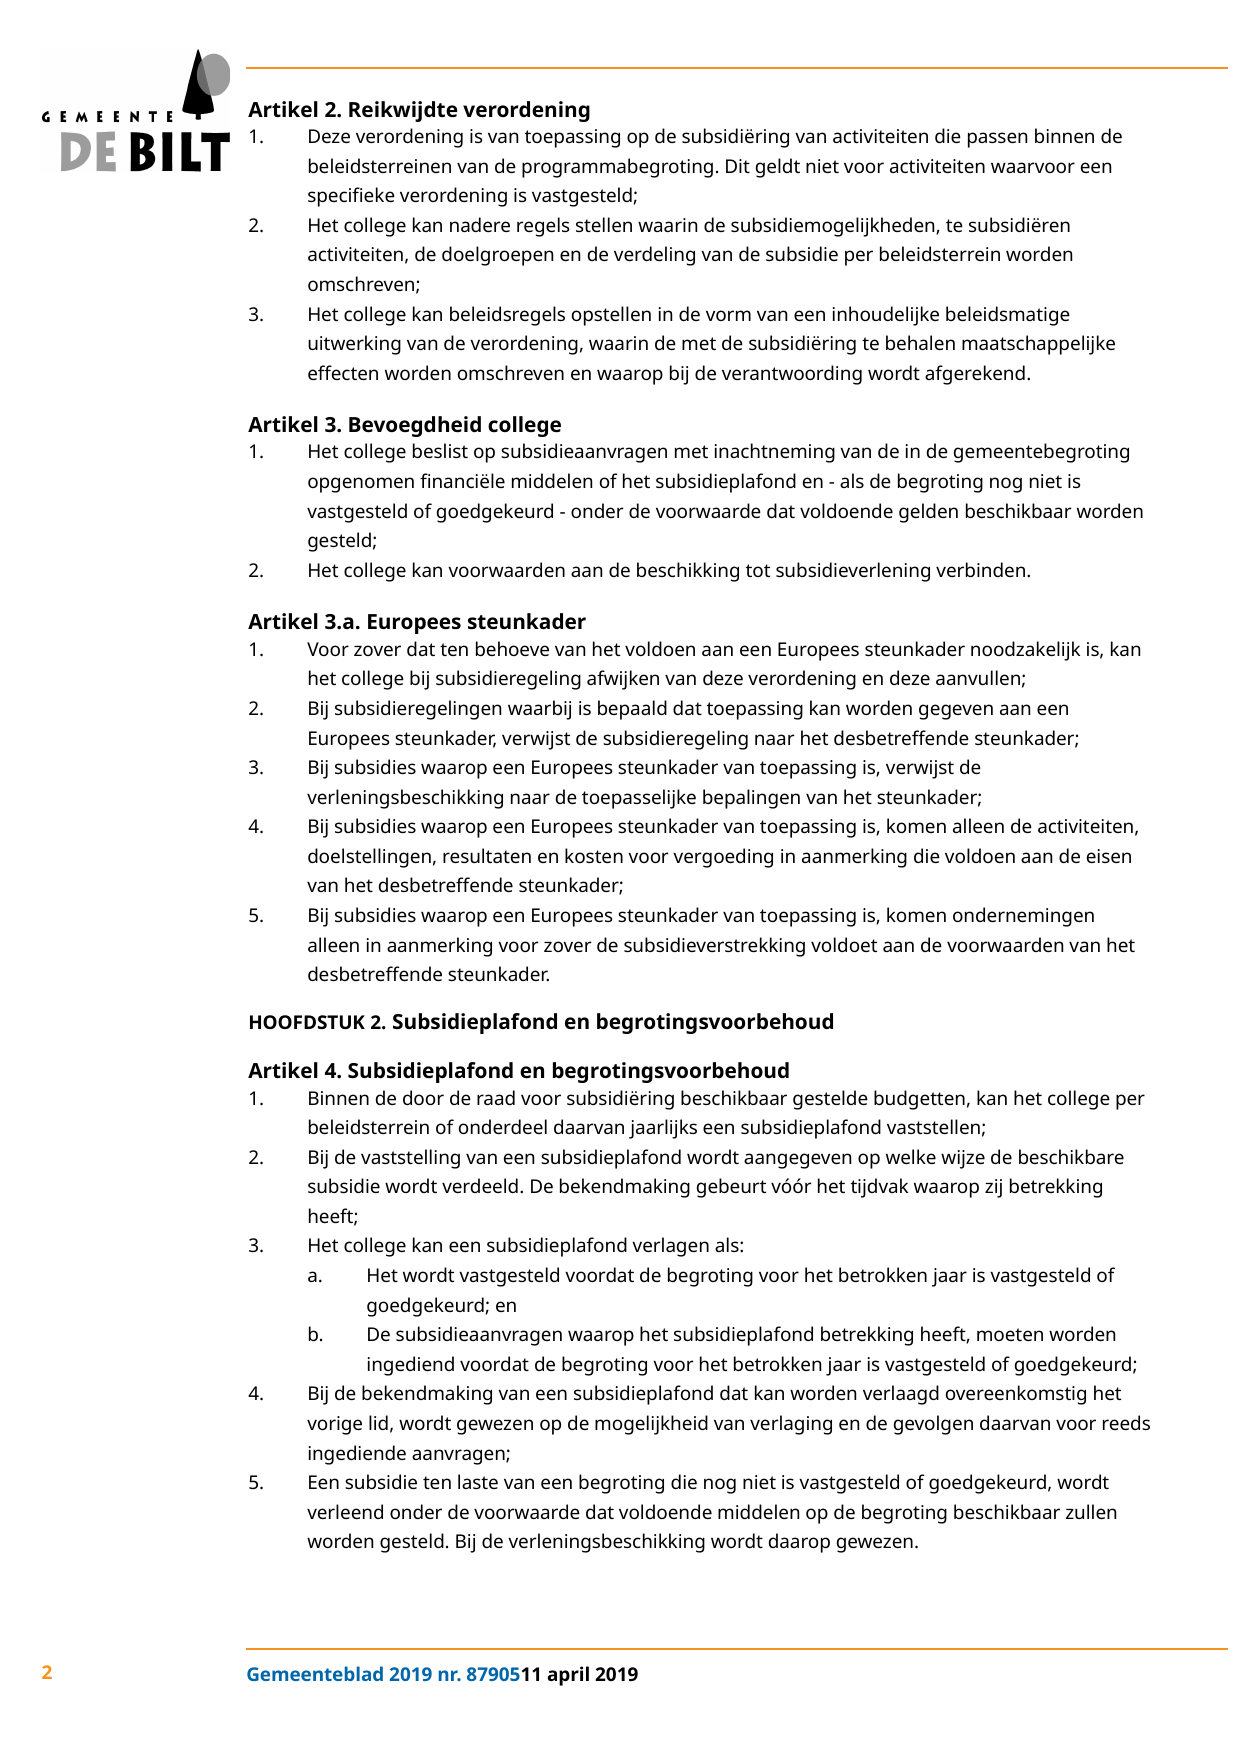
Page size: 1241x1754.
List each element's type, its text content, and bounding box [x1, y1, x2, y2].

list Bij de bekendmaking van een subsidieplafond dat kan worden verlaagd overeenkomstig het vorige lid, wordt gewezen op de mogelijkheid van verlaging en de gevolgen daarvan voor reeds ingediende aanvragen; [248, 1381, 1152, 1465]
list Deze verordening is van toepassing op de subsidiëring van activiteiten die passen binnen de beleidsterreinen van de programmabegroting. Dit geldt niet voor activiteiten waarvoor een specifieke verordening is vastgesteld; [248, 123, 1152, 208]
list Het college kan nadere regels stellen waarin de subsidiemogelijkheden, te subsidiëren activiteiten, de doelgroepen en de verdeling van de subsidie per beleidsterrein worden omschreven; [248, 212, 1152, 297]
list Bij subsidies waarop een Europees steunkader van toepassing is, komen ondernemingen alleen in aanmerking voor zover de subsidieverstrekking voldoet aan de voorwaarden van het desbetreffende steunkader. [248, 902, 1152, 987]
picture [41, 47, 231, 172]
list Het college kan beleidsregels opstellen in de vorm van een inhoudelijke beleidsmatige uitwerking van de verordening, waarin de met de subsidiëring te behalen maatschappelijke effecten worden omschreven en waarop bij de verantwoording wordt afgerekend. [248, 301, 1152, 386]
text Artikel 2. Reikwijdte verordening [248, 95, 1152, 123]
text Artikel 3.a. Europees steunkader [248, 607, 1152, 636]
list De subsidieaanvragen waarop het subsidieplafond betrekking heeft, moeten worden ingediend voordat de begroting voor het betrokken jaar is vastgesteld of goedgekeurd; [307, 1321, 1152, 1377]
list Bij subsidieregelingen waarbij is bepaald dat toepassing kan worden gegeven aan een Europees steunkader, verwijst de subsidieregeling naar het desbetreffende steunkader; [248, 695, 1152, 750]
list Bij de vaststelling van een subsidieplafond wordt aangegeven op welke wijze de beschikbare subsidie wordt verdeeld. De bekendmaking gebeurt vóór het tijdvak waarop zij betrekking heeft; [248, 1144, 1152, 1229]
list Het college kan een subsidieplafond verlagen als: [248, 1233, 1152, 1258]
list Bij subsidies waarop een Europees steunkader van toepassing is, komen alleen de activiteiten, doelstellingen, resultaten en kosten voor vergoeding in aanmerking die voldoen aan de eisen van het desbetreffende steunkader; [248, 813, 1152, 898]
list Bij subsidies waarop een Europees steunkader van toepassing is, verwijst de verleningsbeschikking naar de toepasselijke bepalingen van het steunkader; [248, 754, 1152, 809]
list Het college beslist op subsidieaanvragen met inachtneming van de in de gemeentebegroting opgenomen financiële middelen of het subsidieplafond en - als de begroting nog niet is vastgesteld of goedgekeurd - onder de voorwaarde dat voldoende gelden beschikbaar worden gesteld; [248, 439, 1152, 553]
list Voor zover dat ten behoeve van het voldoen aan een Europees steunkader noodzakelijk is, kan het college bij subsidieregeling afwijken van deze verordening en deze aanvullen; [248, 636, 1152, 691]
list Een subsidie ten laste van een begroting die nog niet is vastgesteld of goedgekeurd, wordt verleend onder de voorwaarde dat voldoende middelen op de begroting beschikbaar zullen worden gesteld. Bij de verleningsbeschikking wordt daarop gewezen. [248, 1469, 1152, 1554]
text Artikel 3. Bevoegdheid college [248, 410, 1152, 439]
list Binnen de door de raad voor subsidiëring beschikbaar gestelde budgetten, kan het college per beleidsterrein of onderdeel daarvan jaarlijks een subsidieplafond vaststellen; [248, 1085, 1152, 1140]
text HOOFDSTUK 2. Subsidieplafond en begrotingsvoorbehoud [248, 1007, 1152, 1035]
text Artikel 4. Subsidieplafond en begrotingsvoorbehoud [248, 1056, 1152, 1085]
list Het wordt vastgesteld voordat de begroting voor het betrokken jaar is vastgesteld of goedgekeurd; en [307, 1262, 1152, 1317]
list Het college kan voorwaarden aan de beschikking tot subsidieverlening verbinden. [248, 557, 1152, 583]
